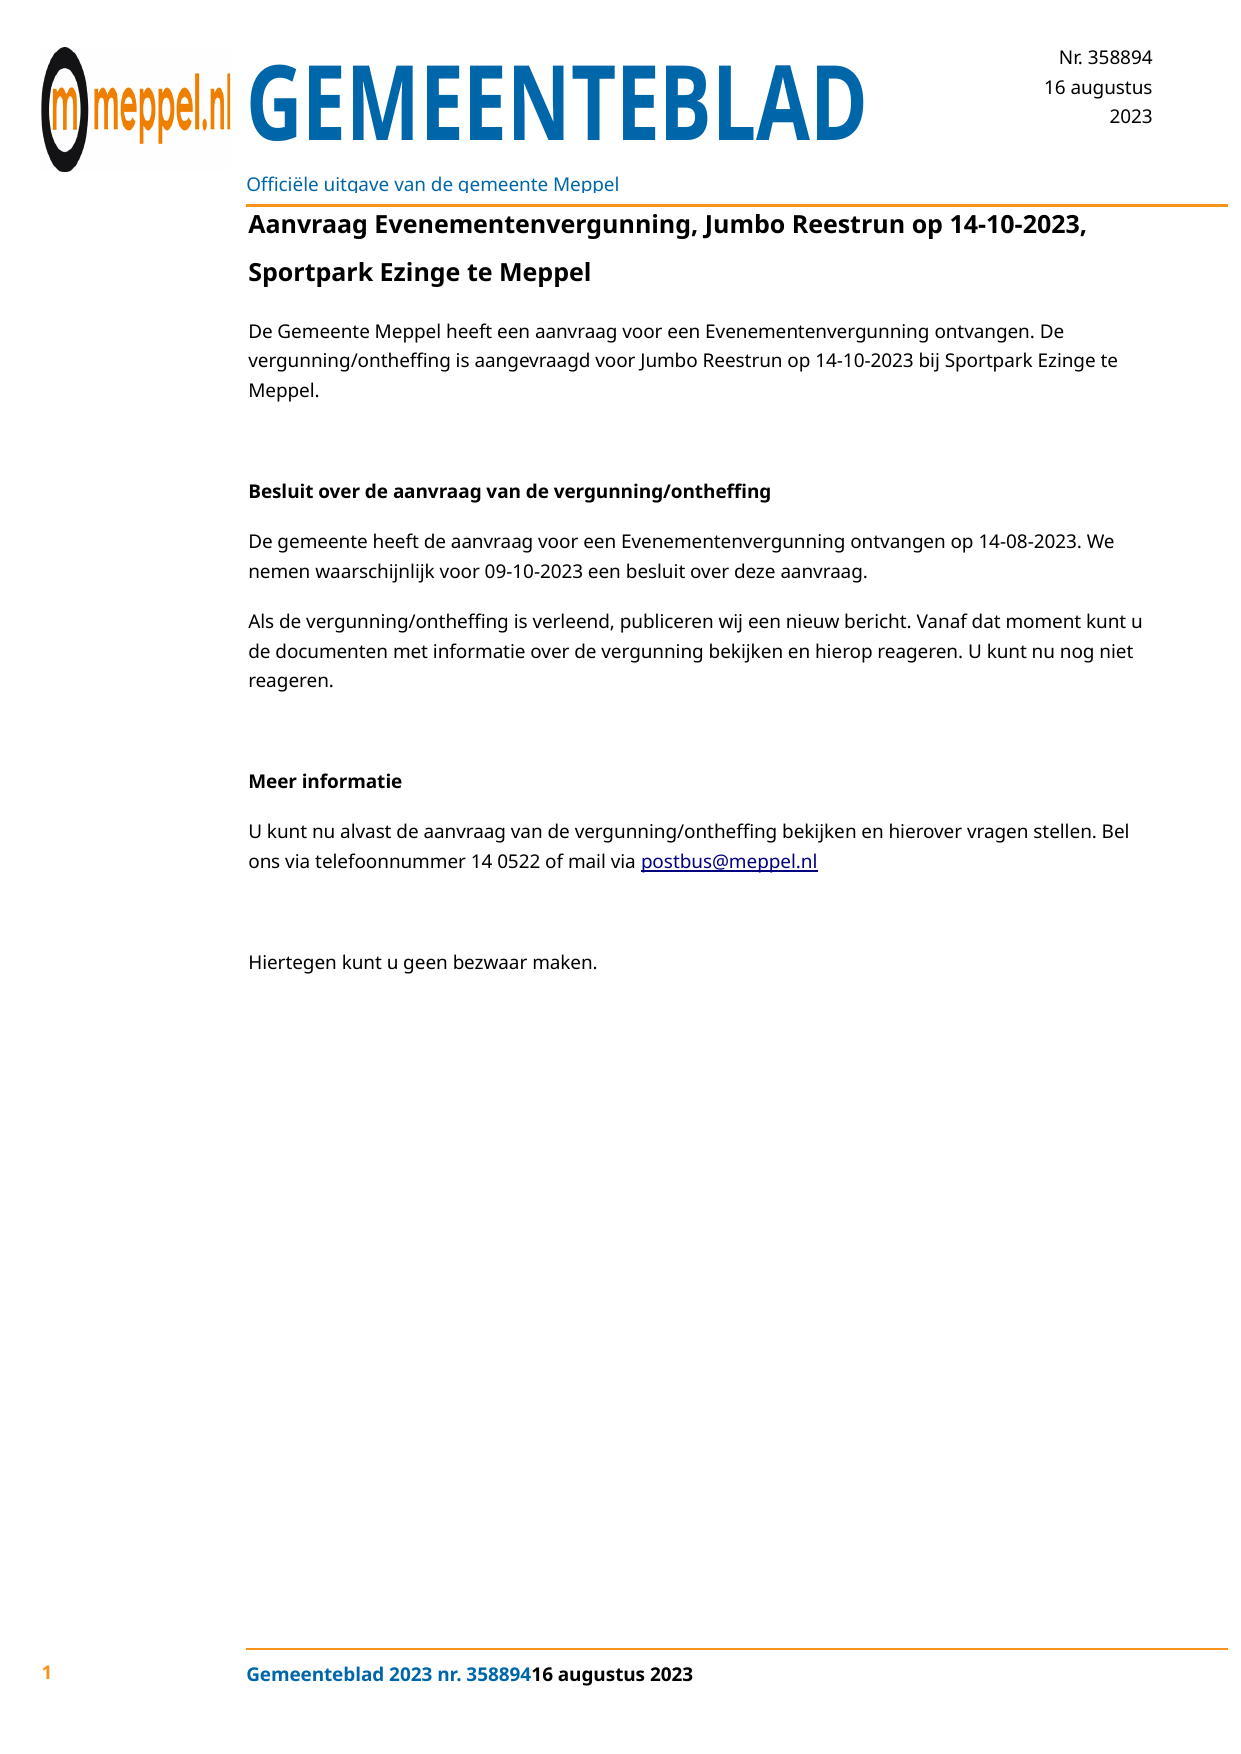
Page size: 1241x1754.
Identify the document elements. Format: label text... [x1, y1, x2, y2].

text Als de vergunning/ontheffing is verleend, publiceren wij een nieuw bericht. Vanaf dat moment kunt u de documenten met informatie over de vergunning bekijken en hierop reageren. U kunt nu nog niet reageren. [248, 608, 1152, 693]
text Meer informatie [248, 768, 1152, 794]
picture [41, 47, 231, 172]
text Aanvraag Evenementenvergunning, Jumbo Reestrun op 14-10-2023, Sportpark Ezinge te Meppel [248, 207, 1152, 288]
text Besluit over de aanvraag van de vergunning/ontheffing [248, 478, 1152, 504]
text Hiertegen kunt u geen bezwaar maken. [248, 949, 1152, 975]
text U kunt nu alvast de aanvraag van de vergunning/ontheffing bekijken en hierover vragen stellen. Bel ons via telefoonnummer 14 0522 of mail via postbus@meppel.nl [248, 819, 1152, 874]
text De Gemeente Meppel heeft een aanvraag voor een Evenementenvergunning ontvangen. De vergunning/ontheffing is aangevraagd voor Jumbo Reestrun op 14-10-2023 bij Sportpark Ezinge te Meppel. [248, 318, 1152, 403]
text De gemeente heeft de aanvraag voor een Evenementenvergunning ontvangen op 14-08-2023. We nemen waarschijnlijk voor 09-10-2023 een besluit over deze aanvraag. [248, 528, 1152, 584]
